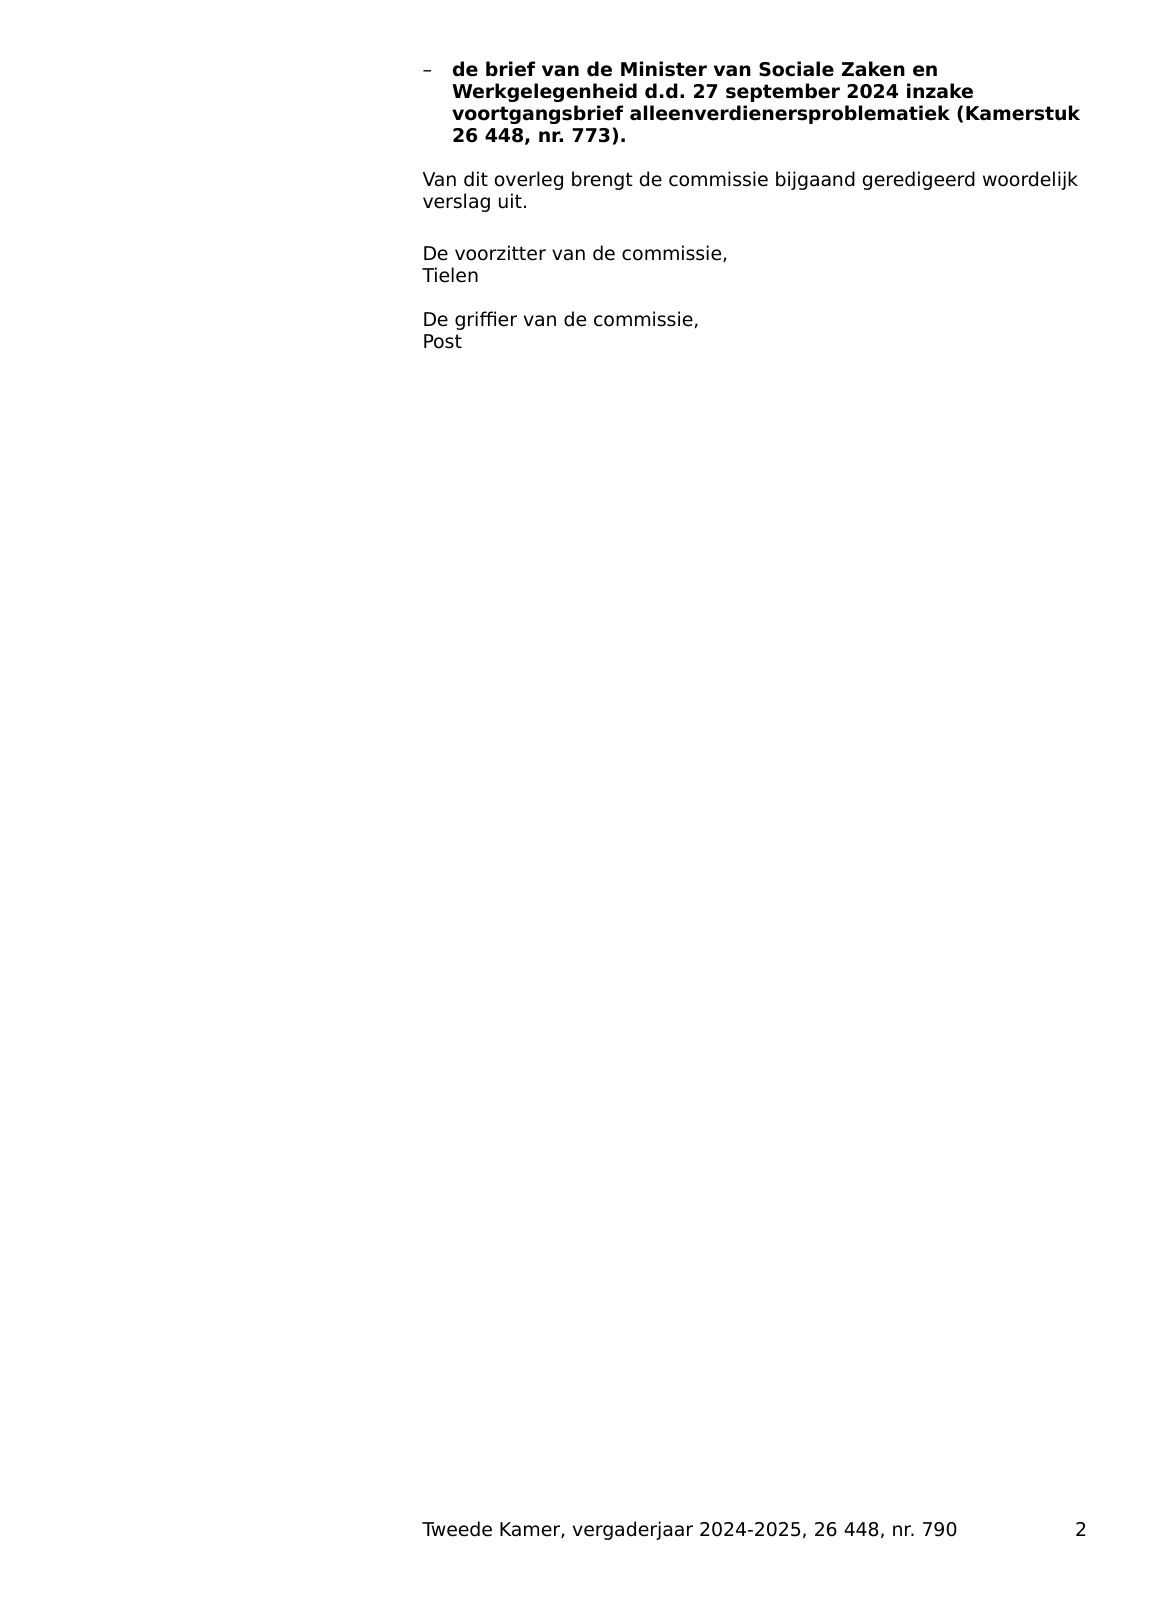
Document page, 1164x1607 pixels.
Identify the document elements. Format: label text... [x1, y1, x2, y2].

text De griffier van de commissie, Post [422, 309, 1087, 353]
text – de brief van de Minister van Sociale Zaken en Werkgelegenheid d.d. 27 september 2024 inzake voortgangsbrief alleenverdienersproblematiek (Kamerstuk 26 448, nr. 773). [422, 59, 1087, 147]
text Van dit overleg brengt de commissie bijgaand geredigeerd woordelijk verslag uit. [422, 169, 1087, 213]
text De voorzitter van de commissie, Tielen [422, 243, 1087, 287]
